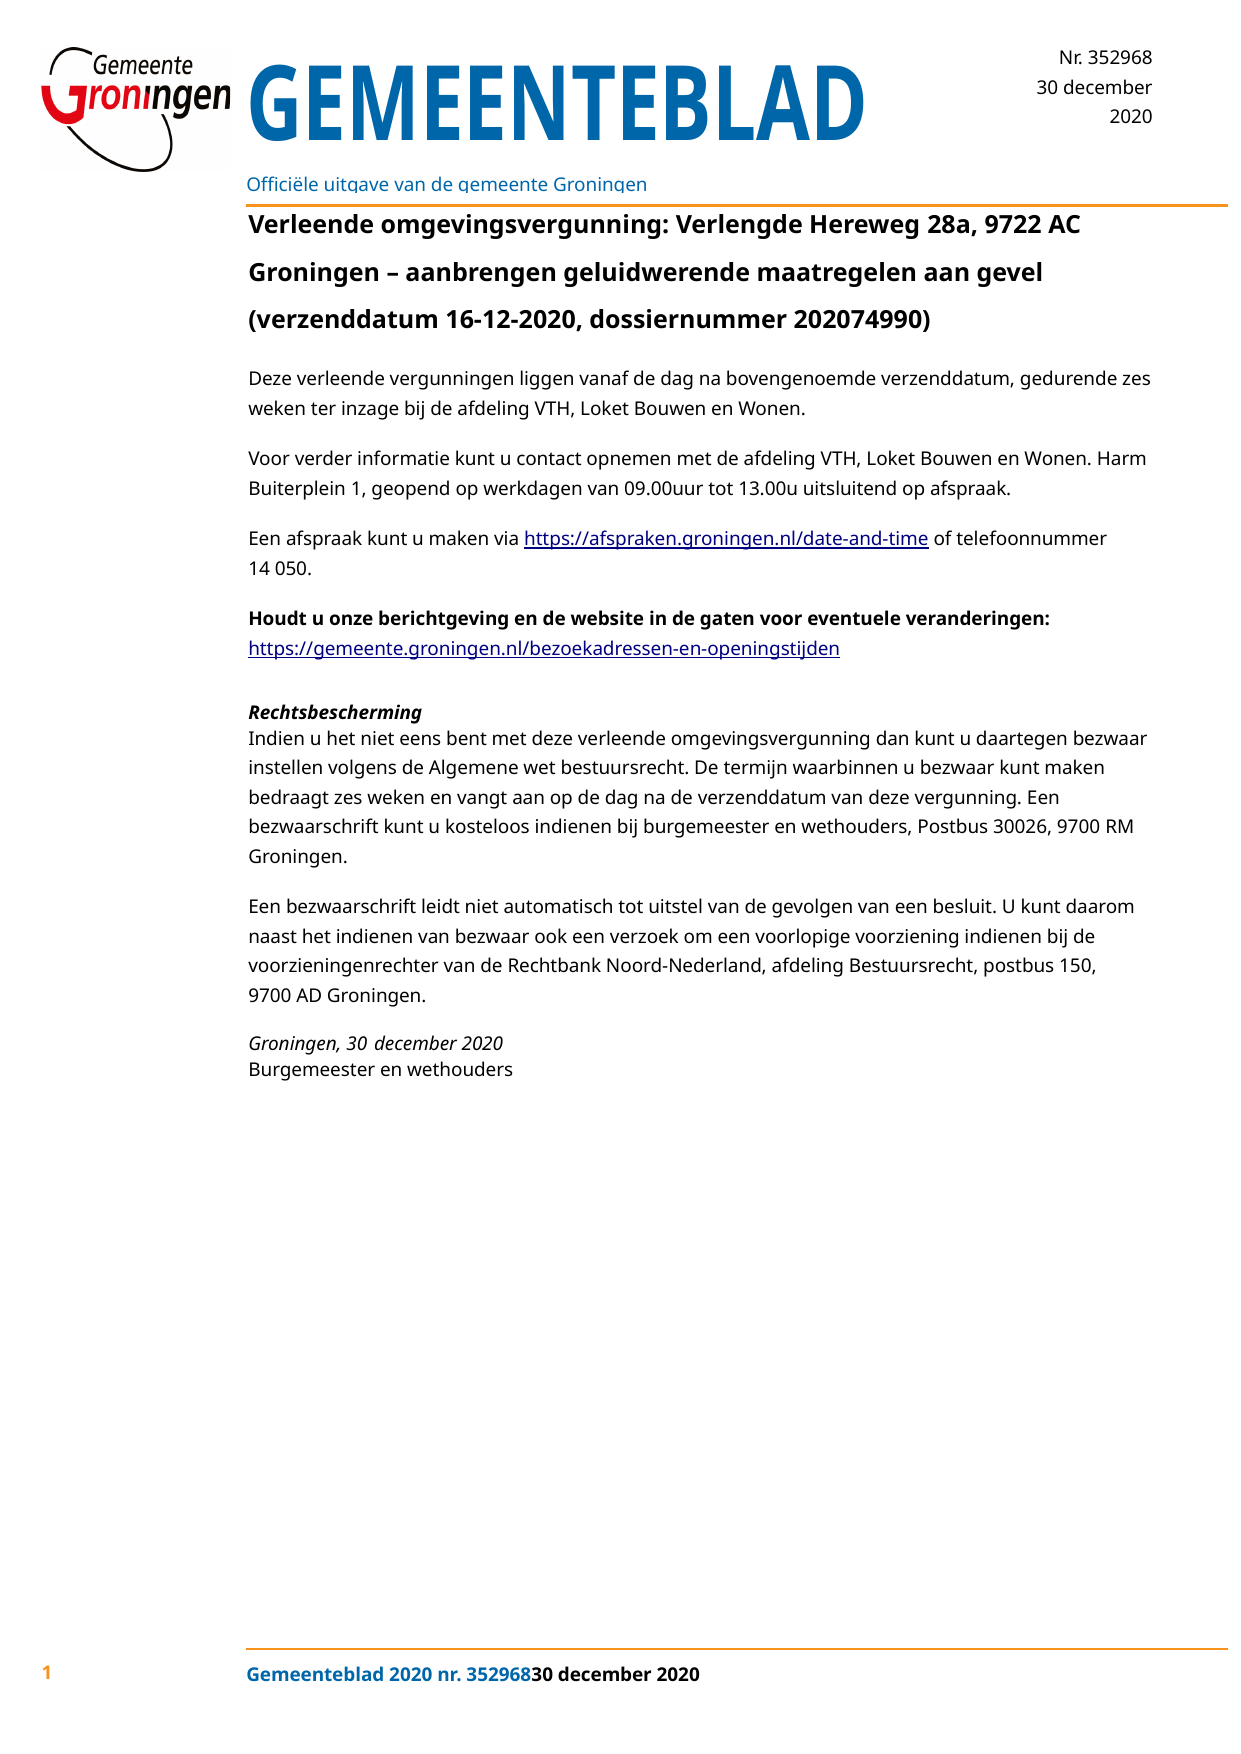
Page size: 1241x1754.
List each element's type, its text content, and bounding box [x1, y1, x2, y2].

text Verleende omgevingsvergunning: Verlengde Hereweg 28a, 9722 AC Groningen – aanbrengen geluidwerende maatregelen aan gevel (verzenddatum 16-12-2020, dossiernummer 202074990) [248, 207, 1152, 336]
text Houdt u onze berichtgeving en de website in de gaten voor eventuele veranderingen: https://gemeente.groningen.nl/bezoekadressen-en-openingstijden [248, 606, 1152, 661]
text Een bezwaarschrift leidt niet automatisch tot uitstel van de gevolgen van een besluit. U kunt daarom naast het indienen van bezwaar ook een verzoek om een voorlopige voorziening indienen bij de voorzieningenrechter van de Rechtbank Noord-Nederland, afdeling Bestuursrecht, postbus 150, 9700 AD Groningen. [248, 893, 1152, 1008]
text Burgemeester en wethouders [248, 1056, 1152, 1082]
text Indien u het niet eens bent met deze verleende omgevingsvergunning dan kunt u daartegen bezwaar instellen volgens de Algemene wet bestuursrecht. De termijn waarbinnen u bezwaar kunt maken bedraagt zes weken en vangt aan op de dag na de verzenddatum van deze vergunning. Een bezwaarschrift kunt u kosteloos indienen bij burgemeester en wethouders, Postbus 30026, 9700 RM Groningen. [248, 725, 1152, 869]
picture [41, 47, 231, 172]
text Voor verder informatie kunt u contact opnemen met de afdeling VTH, Loket Bouwen en Wonen. Harm Buiterplein 1, geopend op werkdagen van 09.00uur tot 13.00u uitsluitend op afspraak. [248, 446, 1152, 501]
text Een afspraak kunt u maken via https://afspraken.groningen.nl/date-and-time of telefoonnummer 14 050. [248, 526, 1152, 581]
text Deze verleende vergunningen liggen vanaf de dag na bovengenoemde verzenddatum, gedurende zes weken ter inzage bij de afdeling VTH, Loket Bouwen en Wonen. [248, 366, 1152, 421]
text Groningen, 30 december 2020 [248, 1030, 1152, 1056]
text Rechtsbescherming [248, 699, 1152, 725]
